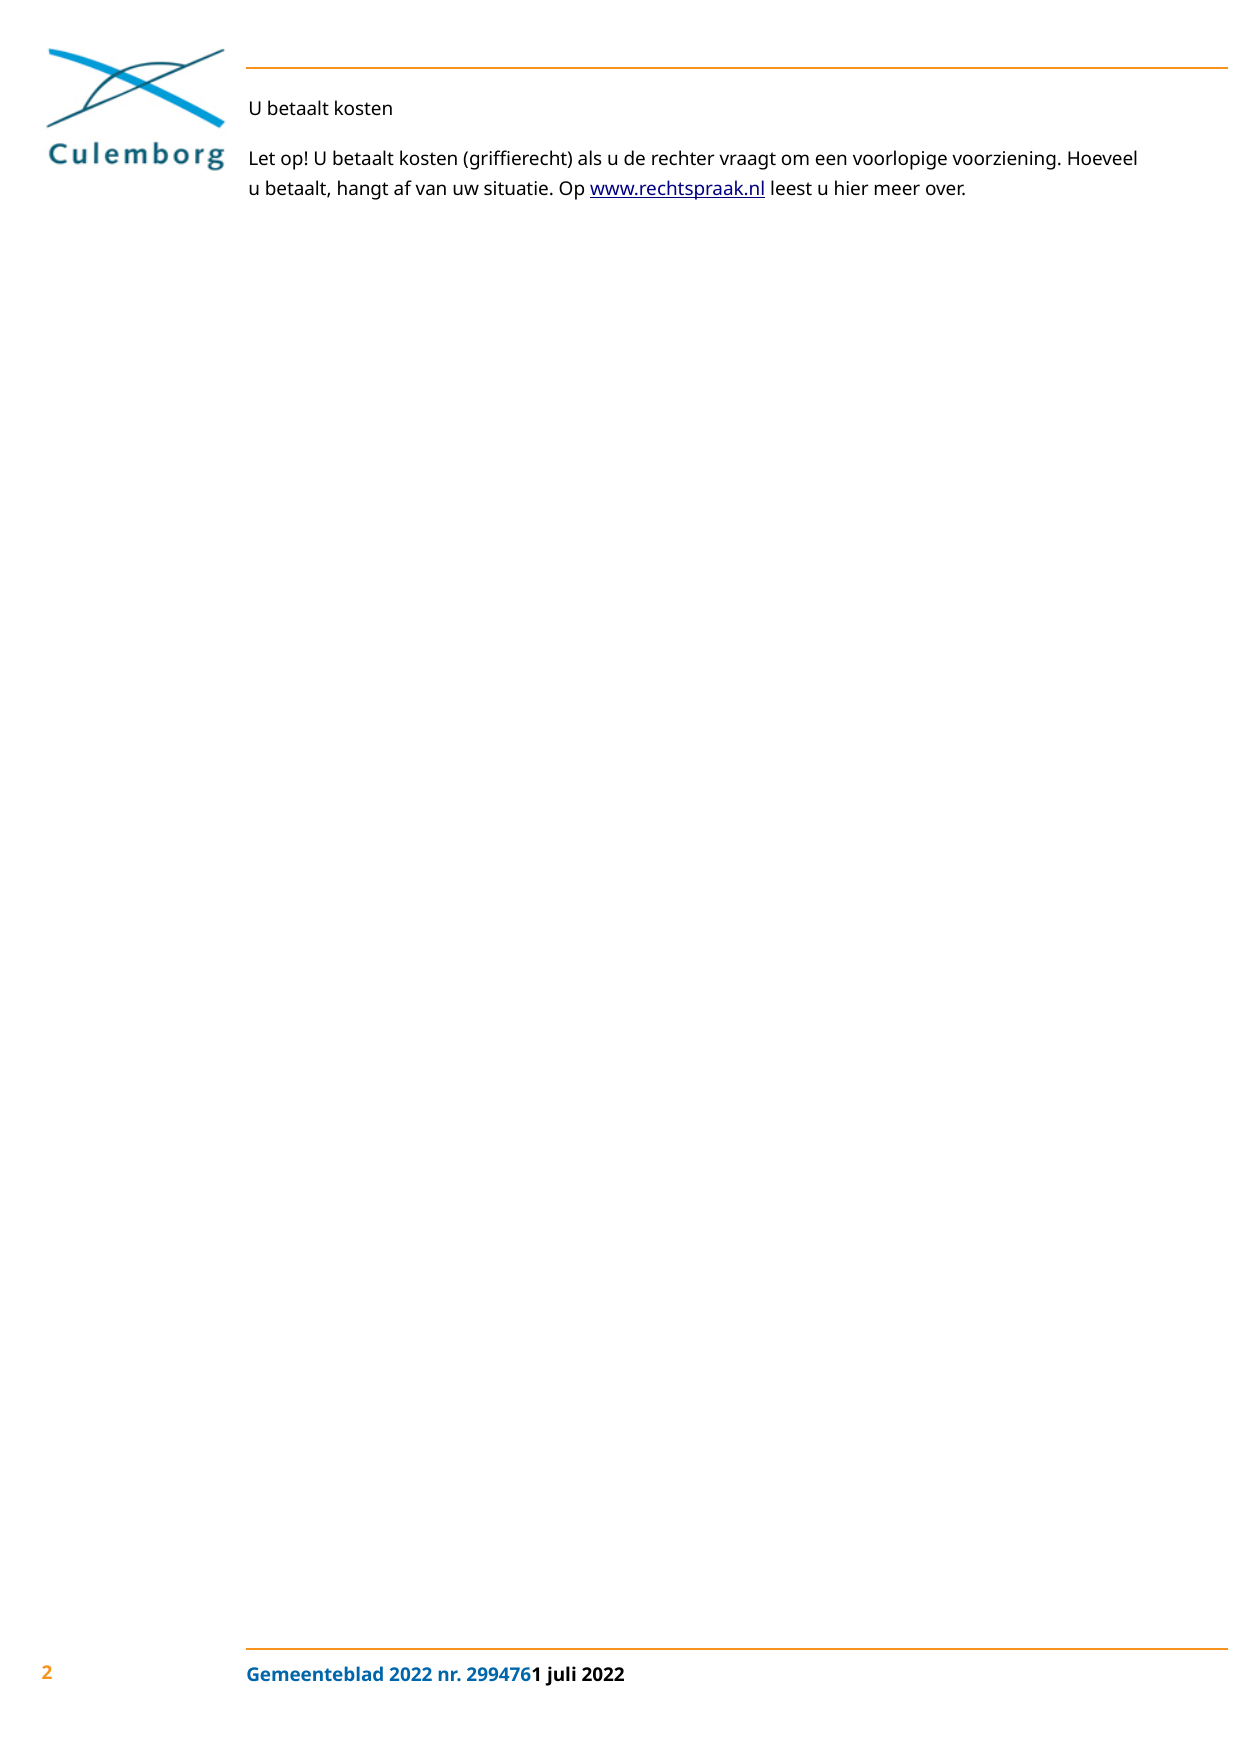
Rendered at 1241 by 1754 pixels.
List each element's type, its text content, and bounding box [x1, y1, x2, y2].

text Let op! U betaalt kosten (griffierecht) als u de rechter vraagt om een voorlopige voorziening. Hoeveel u betaalt, hangt af van uw situatie. Op www.rechtspraak.nl leest u hier meer over. [248, 145, 1152, 201]
text U betaalt kosten [248, 95, 1152, 121]
picture [41, 47, 231, 172]
